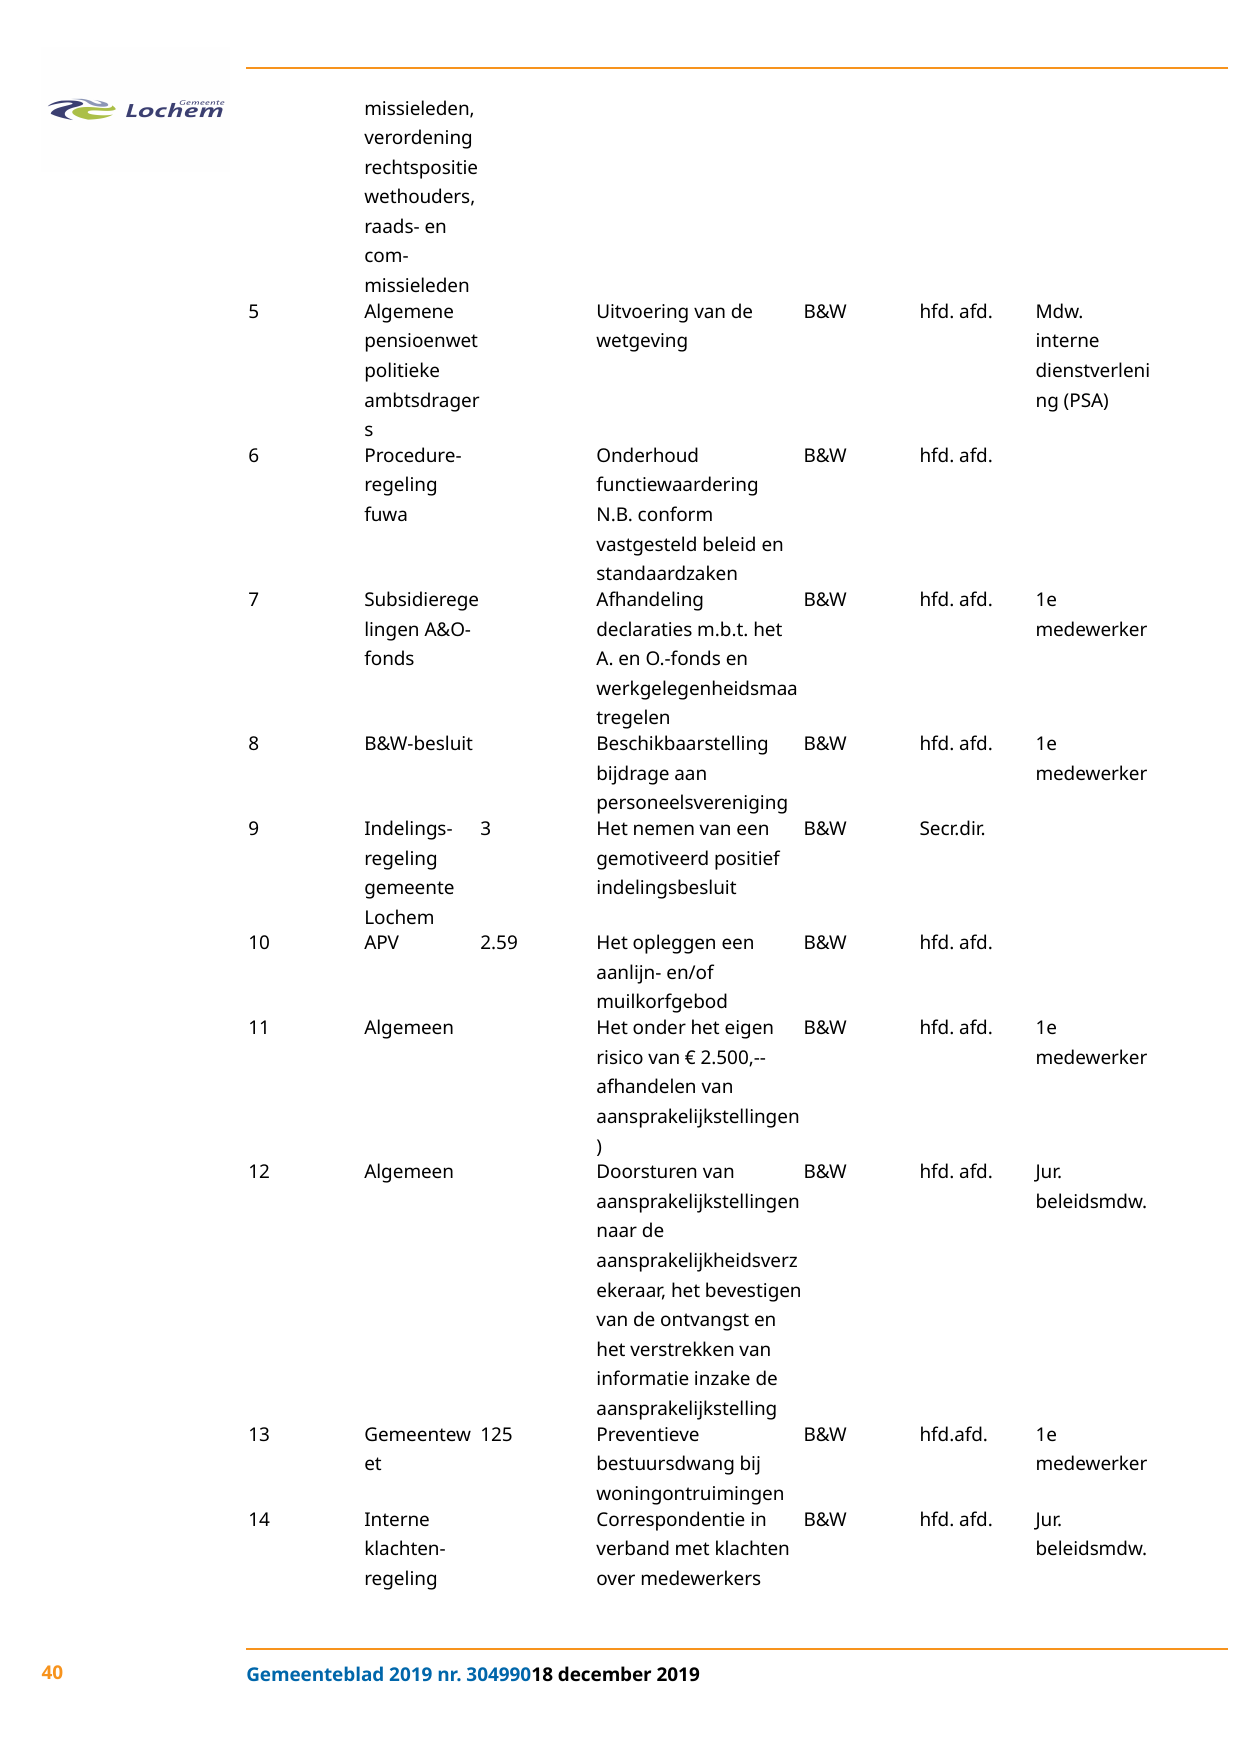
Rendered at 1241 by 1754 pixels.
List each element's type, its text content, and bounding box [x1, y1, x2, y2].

table_cell 9 [248, 815, 364, 929]
table_cell Interne klachten-regeling [364, 1506, 480, 1591]
table_cell B&W [803, 930, 919, 1014]
table_cell [919, 95, 1035, 298]
table_cell hfd. afd. [919, 442, 1035, 586]
table_cell B&W [803, 1159, 919, 1421]
table_cell 3 [480, 815, 596, 929]
table_cell [480, 1159, 596, 1421]
table_cell Gemeentewet [364, 1421, 480, 1506]
table_cell B&W [803, 1015, 919, 1158]
table_cell [596, 95, 803, 298]
table_cell hfd. afd. [919, 298, 1035, 442]
table_cell Beschikbaarstelling bijdrage aan personeelsvereniging [596, 730, 803, 815]
table_cell Procedure-regeling fuwa [364, 442, 480, 586]
table_cell Mdw. interne dienstverlening (PSA) [1035, 298, 1152, 442]
table_cell [480, 730, 596, 815]
table_cell hfd. afd. [919, 1506, 1035, 1591]
table_cell Algemene pensioenwet politieke ambtsdragers [364, 298, 480, 442]
table_cell Doorsturen van aansprakelijkstellingen naar de aansprakelijkheidsverzekeraar, het bevestigen van de ontvangst en het verstrekken van informatie inzake de aansprakelijkstelling [596, 1159, 803, 1421]
table_cell Afhandeling declaraties m.b.t. het A. en O.-fonds en werkgelegenheidsmaatregelen [596, 586, 803, 730]
table_cell hfd. afd. [919, 1159, 1035, 1421]
table_cell 13 [248, 1421, 364, 1506]
table_cell 8 [248, 730, 364, 815]
table_cell hfd. afd. [919, 586, 1035, 730]
table_cell [480, 1506, 596, 1591]
table_cell 1e medewerker [1035, 1015, 1152, 1158]
table_cell hfd.afd. [919, 1421, 1035, 1506]
table_cell [480, 586, 596, 730]
table_cell 5 [248, 298, 364, 442]
table_cell [480, 442, 596, 586]
table_cell missieleden, verordening rechtspositie wethouders, raads- en com-missieleden [364, 95, 480, 298]
table_cell 1e medewerker [1035, 730, 1152, 815]
table_cell [1035, 930, 1152, 1014]
table_cell Algemeen [364, 1015, 480, 1158]
table_cell Het onder het eigen risico van € 2.500,-- afhandelen van aansprakelijkstellingen) [596, 1015, 803, 1158]
table_cell Uitvoering van de wetgeving [596, 298, 803, 442]
table_cell B&W [803, 1421, 919, 1506]
table_cell hfd. afd. [919, 1015, 1035, 1158]
table_cell [480, 298, 596, 442]
table_cell B&W [803, 730, 919, 815]
table_cell Het opleggen een aanlijn- en/of muilkorfgebod [596, 930, 803, 1014]
table_cell [248, 95, 364, 298]
table_cell Preventieve bestuursdwang bij woningontruimingen [596, 1421, 803, 1506]
table_cell hfd. afd. [919, 930, 1035, 1014]
table_cell 1e medewerker [1035, 586, 1152, 730]
table_cell Onderhoud functiewaardering N.B. conform vastgesteld beleid en standaardzaken [596, 442, 803, 586]
table_cell Algemeen [364, 1159, 480, 1421]
table_cell 2.59 [480, 930, 596, 1014]
table_cell Secr.dir. [919, 815, 1035, 929]
table_cell B&W [803, 298, 919, 442]
table_cell 10 [248, 930, 364, 1014]
table_cell Indelings-regeling gemeente Lochem [364, 815, 480, 929]
table_cell [1035, 442, 1152, 586]
table_cell hfd. afd. [919, 730, 1035, 815]
table_cell 6 [248, 442, 364, 586]
picture [41, 47, 231, 172]
table_cell Het nemen van een gemotiveerd positief indelingsbesluit [596, 815, 803, 929]
table_cell 7 [248, 586, 364, 730]
table_cell B&W-besluit [364, 730, 480, 815]
table_cell [803, 95, 919, 298]
table_cell [480, 95, 596, 298]
table_cell [480, 1015, 596, 1158]
table_cell Jur. beleidsmdw. [1035, 1506, 1152, 1591]
table_cell 1e medewerker [1035, 1421, 1152, 1506]
table_cell [1035, 815, 1152, 929]
table_cell Jur. beleidsmdw. [1035, 1159, 1152, 1421]
table_cell Subsidieregelingen A&O-fonds [364, 586, 480, 730]
table_cell 125 [480, 1421, 596, 1506]
table_cell B&W [803, 815, 919, 929]
table_cell B&W [803, 1506, 919, 1591]
table_cell B&W [803, 586, 919, 730]
table_cell B&W [803, 442, 919, 586]
table_cell 11 [248, 1015, 364, 1158]
table_cell APV [364, 930, 480, 1014]
table_cell 12 [248, 1159, 364, 1421]
table_cell Correspondentie in verband met klachten over medewerkers [596, 1506, 803, 1591]
table_cell 14 [248, 1506, 364, 1591]
table_cell [1035, 95, 1152, 298]
